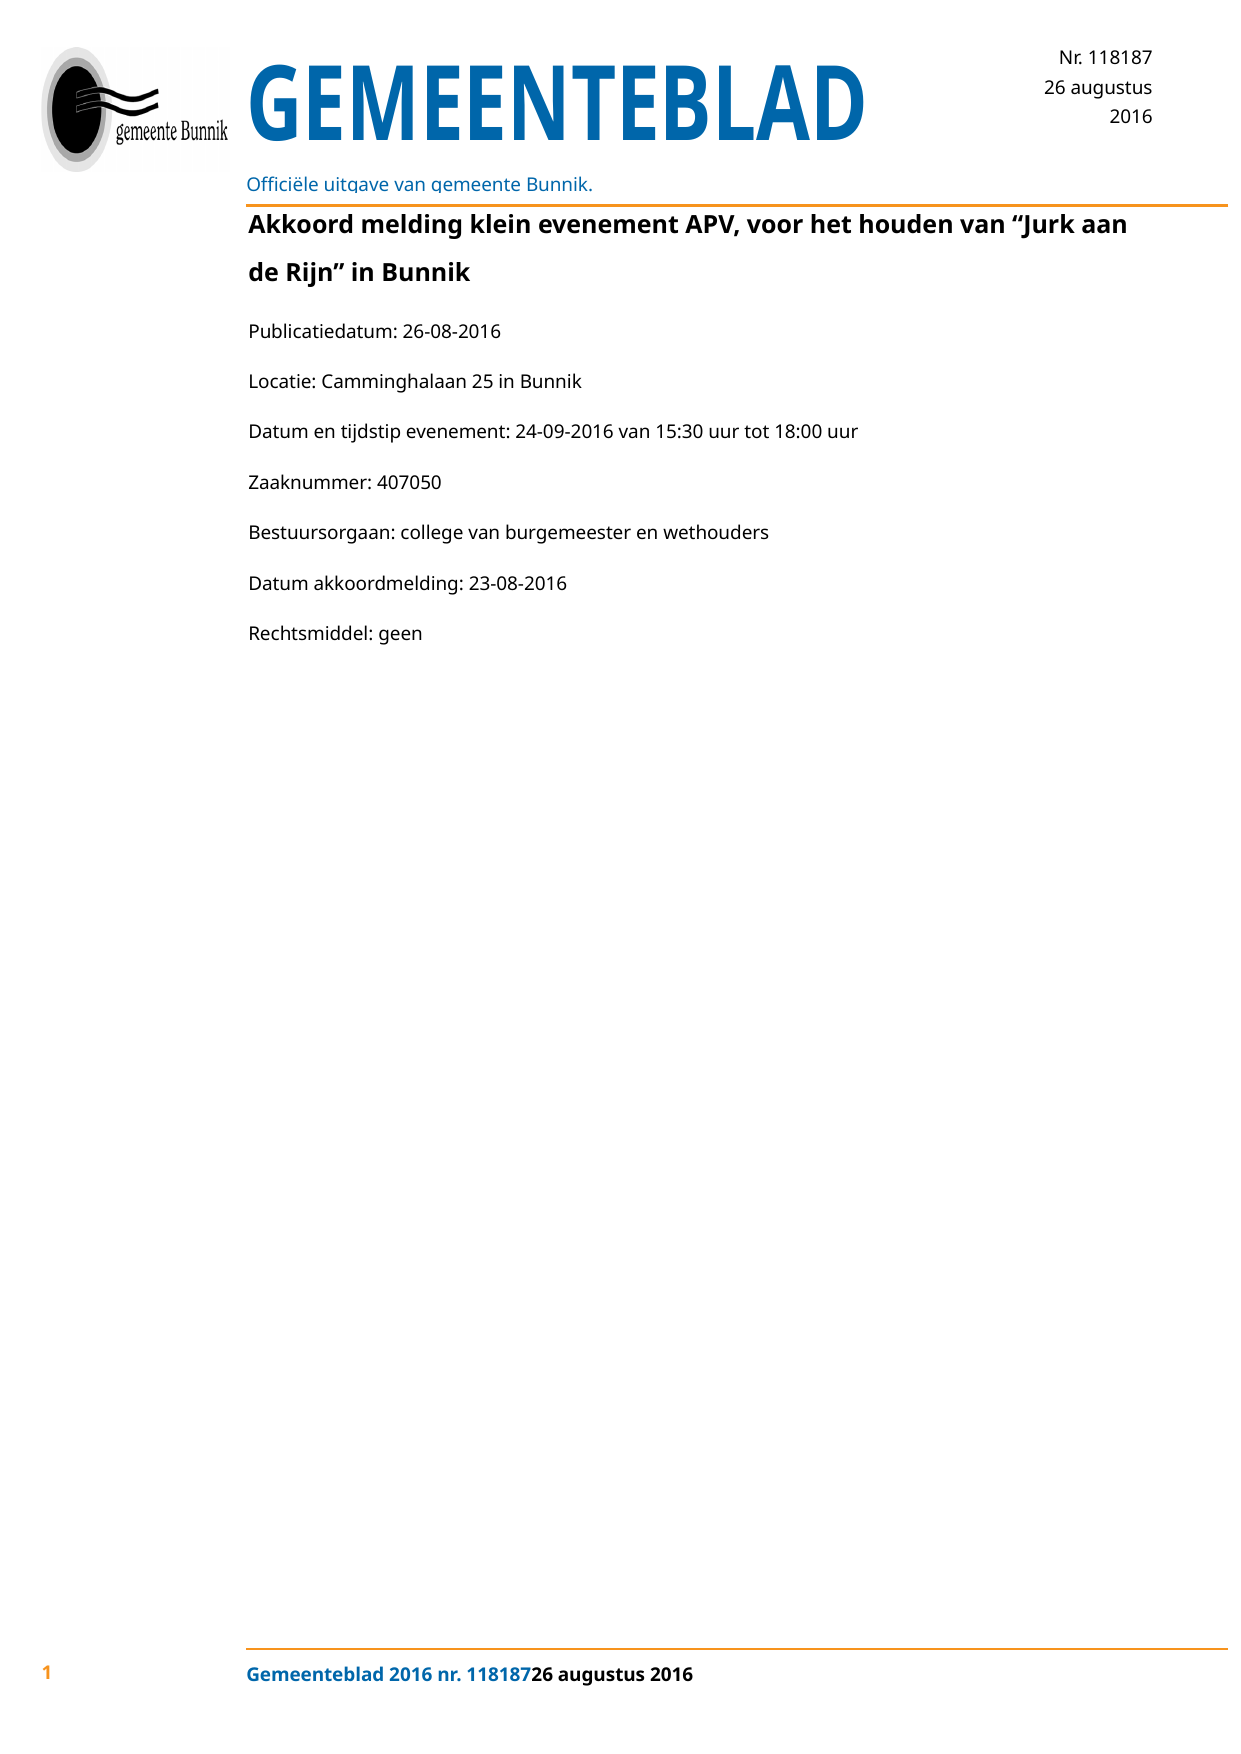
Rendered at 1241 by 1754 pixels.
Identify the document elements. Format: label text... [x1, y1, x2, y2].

text Datum en tijdstip evenement: 24-09-2016 van 15:30 uur tot 18:00 uur [248, 419, 1152, 444]
text Publicatiedatum: 26-08-2016 [248, 318, 1152, 344]
text Rechtsmiddel: geen [248, 620, 1152, 646]
text Akkoord melding klein evenement APV, voor het houden van “Jurk aan de Rijn” in Bunnik [248, 207, 1152, 288]
text Locatie: Camminghalaan 25 in Bunnik [248, 368, 1152, 394]
text Zaaknummer: 407050 [248, 469, 1152, 495]
picture [41, 47, 231, 172]
text Bestuursorgaan: college van burgemeester en wethouders [248, 519, 1152, 545]
text Datum akkoordmelding: 23-08-2016 [248, 570, 1152, 596]
